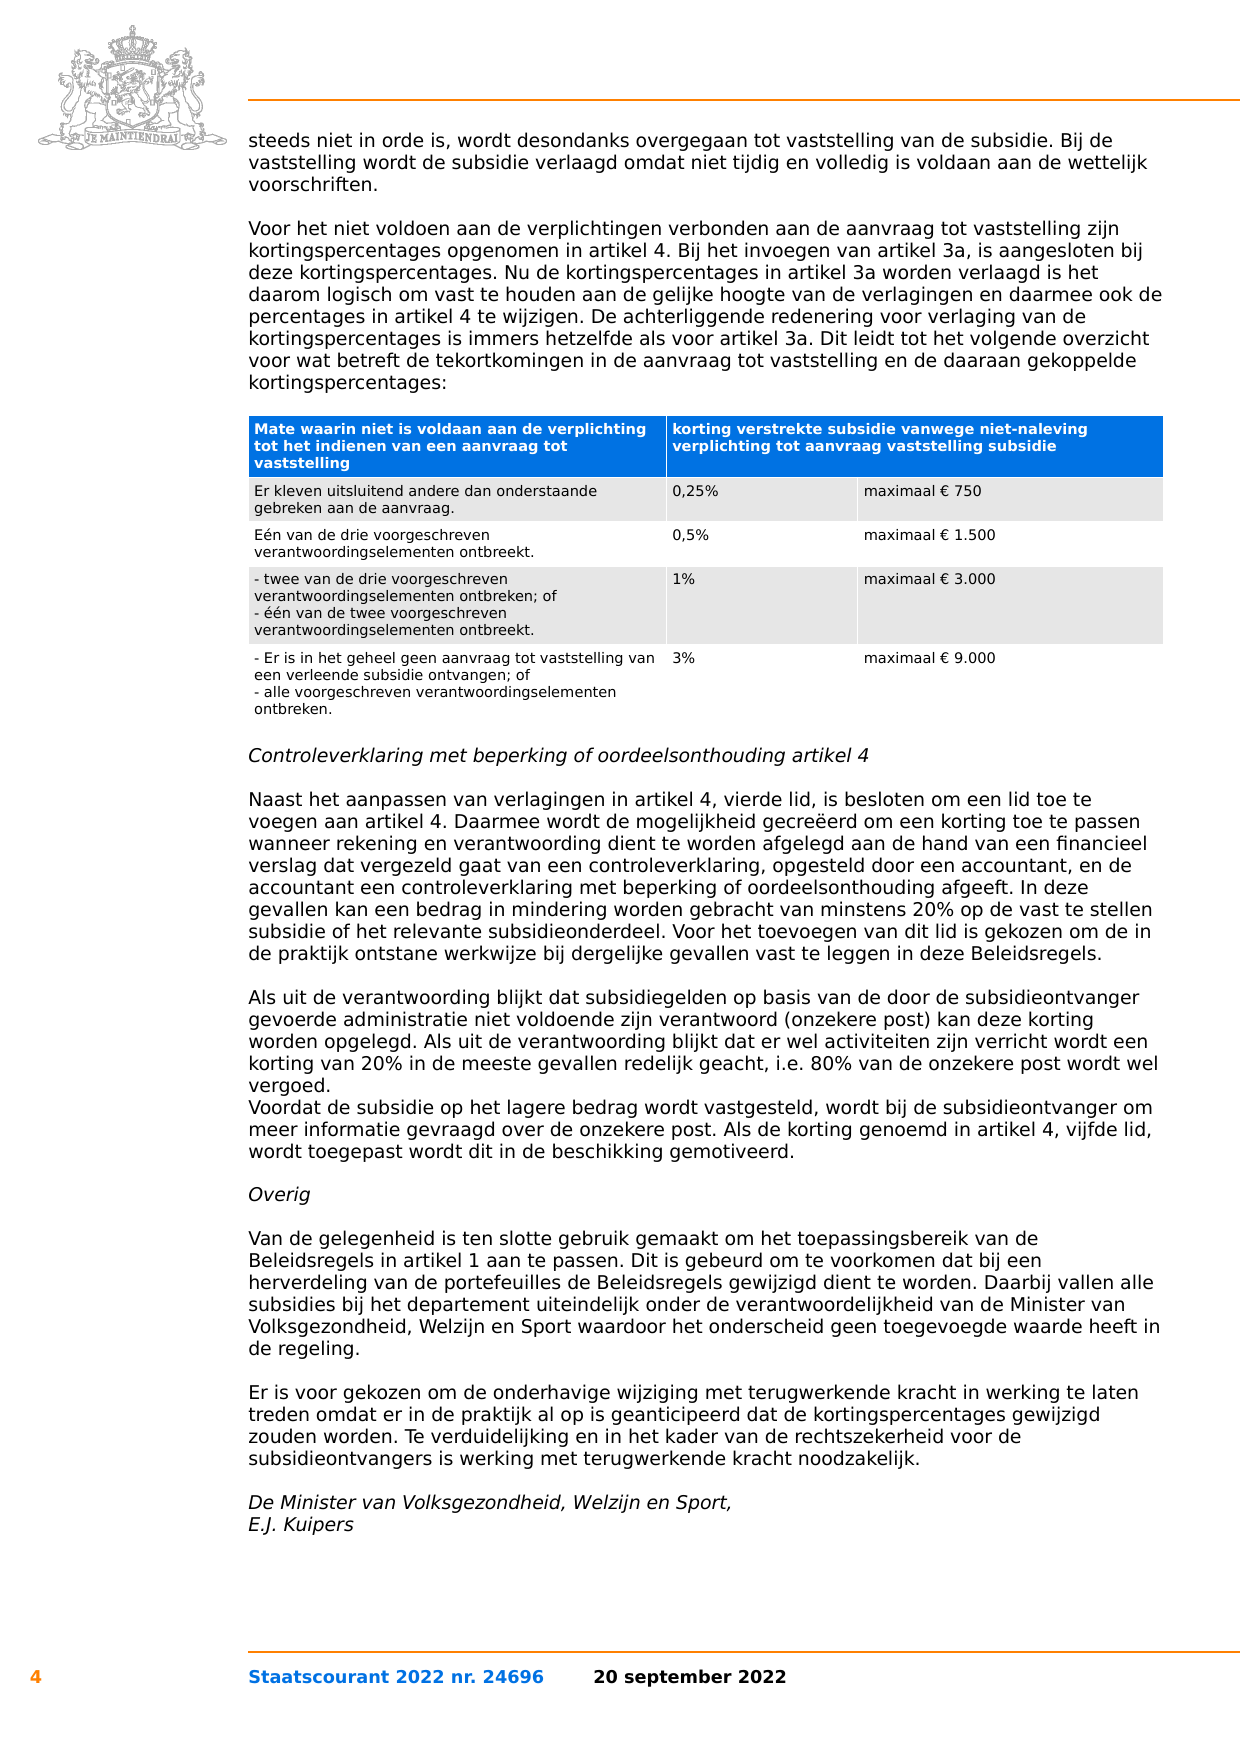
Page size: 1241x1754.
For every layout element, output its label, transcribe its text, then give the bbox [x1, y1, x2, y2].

table_cell 0,25% [667, 478, 857, 521]
table_cell - twee van de drie voorgeschreven verantwoordingselementen ontbreken; of - één van de twee voorgeschreven verantwoordingselementen ontbreekt. [249, 567, 666, 644]
text Voordat de subsidie op het lagere bedrag wordt vastgesteld, wordt bij de subsidieontvanger om meer informatie gevraagd over de onzekere post. Als de korting genoemd in artikel 4, vijfde lid, wordt toegepast wordt dit in de beschikking gemotiveerd. [248, 1097, 1163, 1162]
text steeds niet in orde is, wordt desondanks overgegaan tot vaststelling van de subsidie. Bij de vaststelling wordt de subsidie verlaagd omdat niet tijdig en volledig is voldaan aan de wettelijk voorschriften. [248, 130, 1163, 196]
table_header korting verstrekte subsidie vanwege niet-naleving verplichting tot aanvraag vaststelling subsidie [667, 416, 1163, 477]
text Naast het aanpassen van verlagingen in artikel 4, vierde lid, is besloten om een lid toe te voegen aan artikel 4. Daarmee wordt de mogelijkheid gecreëerd om een korting toe te passen wanneer rekening en verantwoording dient te worden afgelegd aan de hand van een financieel verslag dat vergezeld gaat van een controleverklaring, opgesteld door een accountant, en de accountant een controleverklaring met beperking of oordeelsonthouding afgeeft. In deze gevallen kan een bedrag in mindering worden gebracht van minstens 20% op de vast te stellen subsidie of het relevante subsidieonderdeel. Voor het toevoegen van dit lid is gekozen om de in de praktijk ontstane werkwijze bij dergelijke gevallen vast te leggen in deze Beleidsregels. [248, 789, 1163, 965]
table_cell maximaal € 9.000 [858, 645, 1163, 722]
table_cell 1% [667, 567, 857, 644]
table_cell - Er is in het geheel geen aanvraag tot vaststelling van een verleende subsidie ontvangen; of - alle voorgeschreven verantwoordingselementen ontbreken. [249, 645, 666, 722]
subtitle Controleverklaring met beperking of oordeelsonthouding artikel 4 [248, 745, 1163, 767]
table_cell maximaal € 1.500 [858, 522, 1163, 566]
subtitle Overig [248, 1184, 1163, 1206]
table_cell 3% [667, 645, 857, 722]
table_header Mate waarin niet is voldaan aan de verplichting tot het indienen van een aanvraag tot vaststelling [249, 416, 666, 477]
text Er is voor gekozen om de onderhavige wijziging met terugwerkende kracht in werking te laten treden omdat er in de praktijk al op is geanticipeerd dat de kortingspercentages gewijzigd zouden worden. Te verduidelijking en in het kader van de rechtszekerheid voor de subsidieontvangers is werking met terugwerkende kracht noodzakelijk. [248, 1382, 1163, 1470]
table_cell Er kleven uitsluitend andere dan onderstaande gebreken aan de aanvraag. [249, 478, 666, 521]
table_cell Eén van de drie voorgeschreven verantwoordingselementen ontbreekt. [249, 522, 666, 566]
picture [38, 25, 227, 150]
table_cell maximaal € 750 [858, 478, 1163, 521]
text De Minister van Volksgezondheid, Welzijn en Sport, E.J. Kuipers [248, 1492, 1163, 1536]
text Van de gelegenheid is ten slotte gebruik gemaakt om het toepassingsbereik van de Beleidsregels in artikel 1 aan te passen. Dit is gebeurd om te voorkomen dat bij een herverdeling van de portefeuilles de Beleidsregels gewijzigd dient te worden. Daarbij vallen alle subsidies bij het departement uiteindelijk onder de verantwoordelijkheid van de Minister van Volksgezondheid, Welzijn en Sport waardoor het onderscheid geen toegevoegde waarde heeft in de regeling. [248, 1228, 1163, 1360]
table_cell maximaal € 3.000 [858, 567, 1163, 644]
table_cell 0,5% [667, 522, 857, 566]
text Als uit de verantwoording blijkt dat subsidiegelden op basis van de door de subsidieontvanger gevoerde administratie niet voldoende zijn verantwoord (onzekere post) kan deze korting worden opgelegd. Als uit de verantwoording blijkt dat er wel activiteiten zijn verricht wordt een korting van 20% in de meeste gevallen redelijk geacht, i.e. 80% van de onzekere post wordt wel vergoed. [248, 987, 1163, 1097]
text Voor het niet voldoen aan de verplichtingen verbonden aan de aanvraag tot vaststelling zijn kortingspercentages opgenomen in artikel 4. Bij het invoegen van artikel 3a, is aangesloten bij deze kortingspercentages. Nu de kortingspercentages in artikel 3a worden verlaagd is het daarom logisch om vast te houden aan de gelijke hoogte van de verlagingen en daarmee ook de percentages in artikel 4 te wijzigen. De achterliggende redenering voor verlaging van de kortingspercentages is immers hetzelfde als voor artikel 3a. Dit leidt tot het volgende overzicht voor wat betreft de tekortkomingen in de aanvraag tot vaststelling en de daaraan gekoppelde kortingspercentages: [248, 218, 1163, 393]
